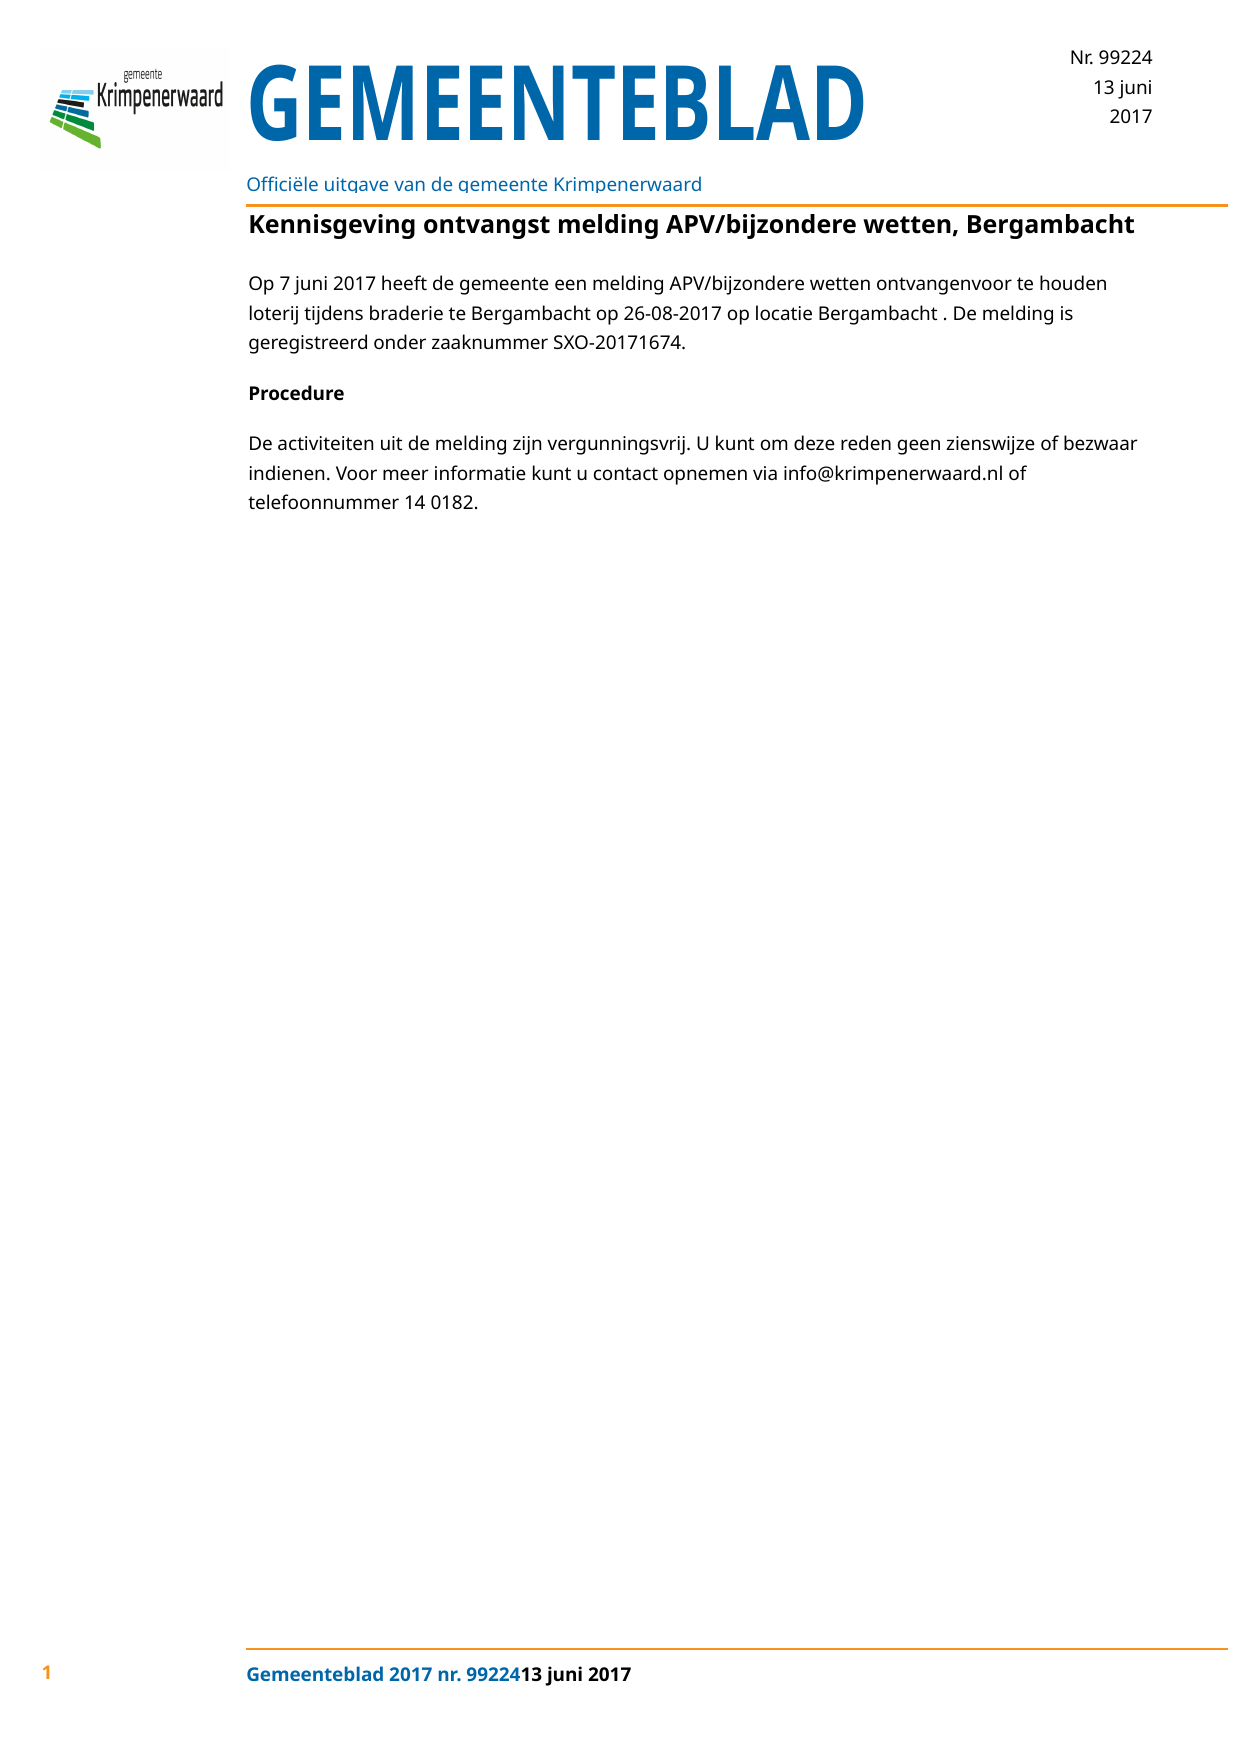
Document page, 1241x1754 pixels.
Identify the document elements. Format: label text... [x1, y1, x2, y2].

text Procedure [248, 380, 1152, 406]
text Kennisgeving ontvangst melding APV/bijzondere wetten, Bergambacht [248, 207, 1152, 241]
text Op 7 juni 2017 heeft de gemeente een melding APV/bijzondere wetten ontvangenvoor te houden loterij tijdens braderie te Bergambacht op 26-08-2017 op locatie Bergambacht . De melding is geregistreerd onder zaaknummer SXO-20171674. [248, 270, 1152, 355]
picture [41, 47, 231, 172]
text De activiteiten uit de melding zijn vergunningsvrij. U kunt om deze reden geen zienswijze of bezwaar indienen. Voor meer informatie kunt u contact opnemen via info@krimpenerwaard.nl of telefoonnummer 14 0182. [248, 430, 1152, 515]
